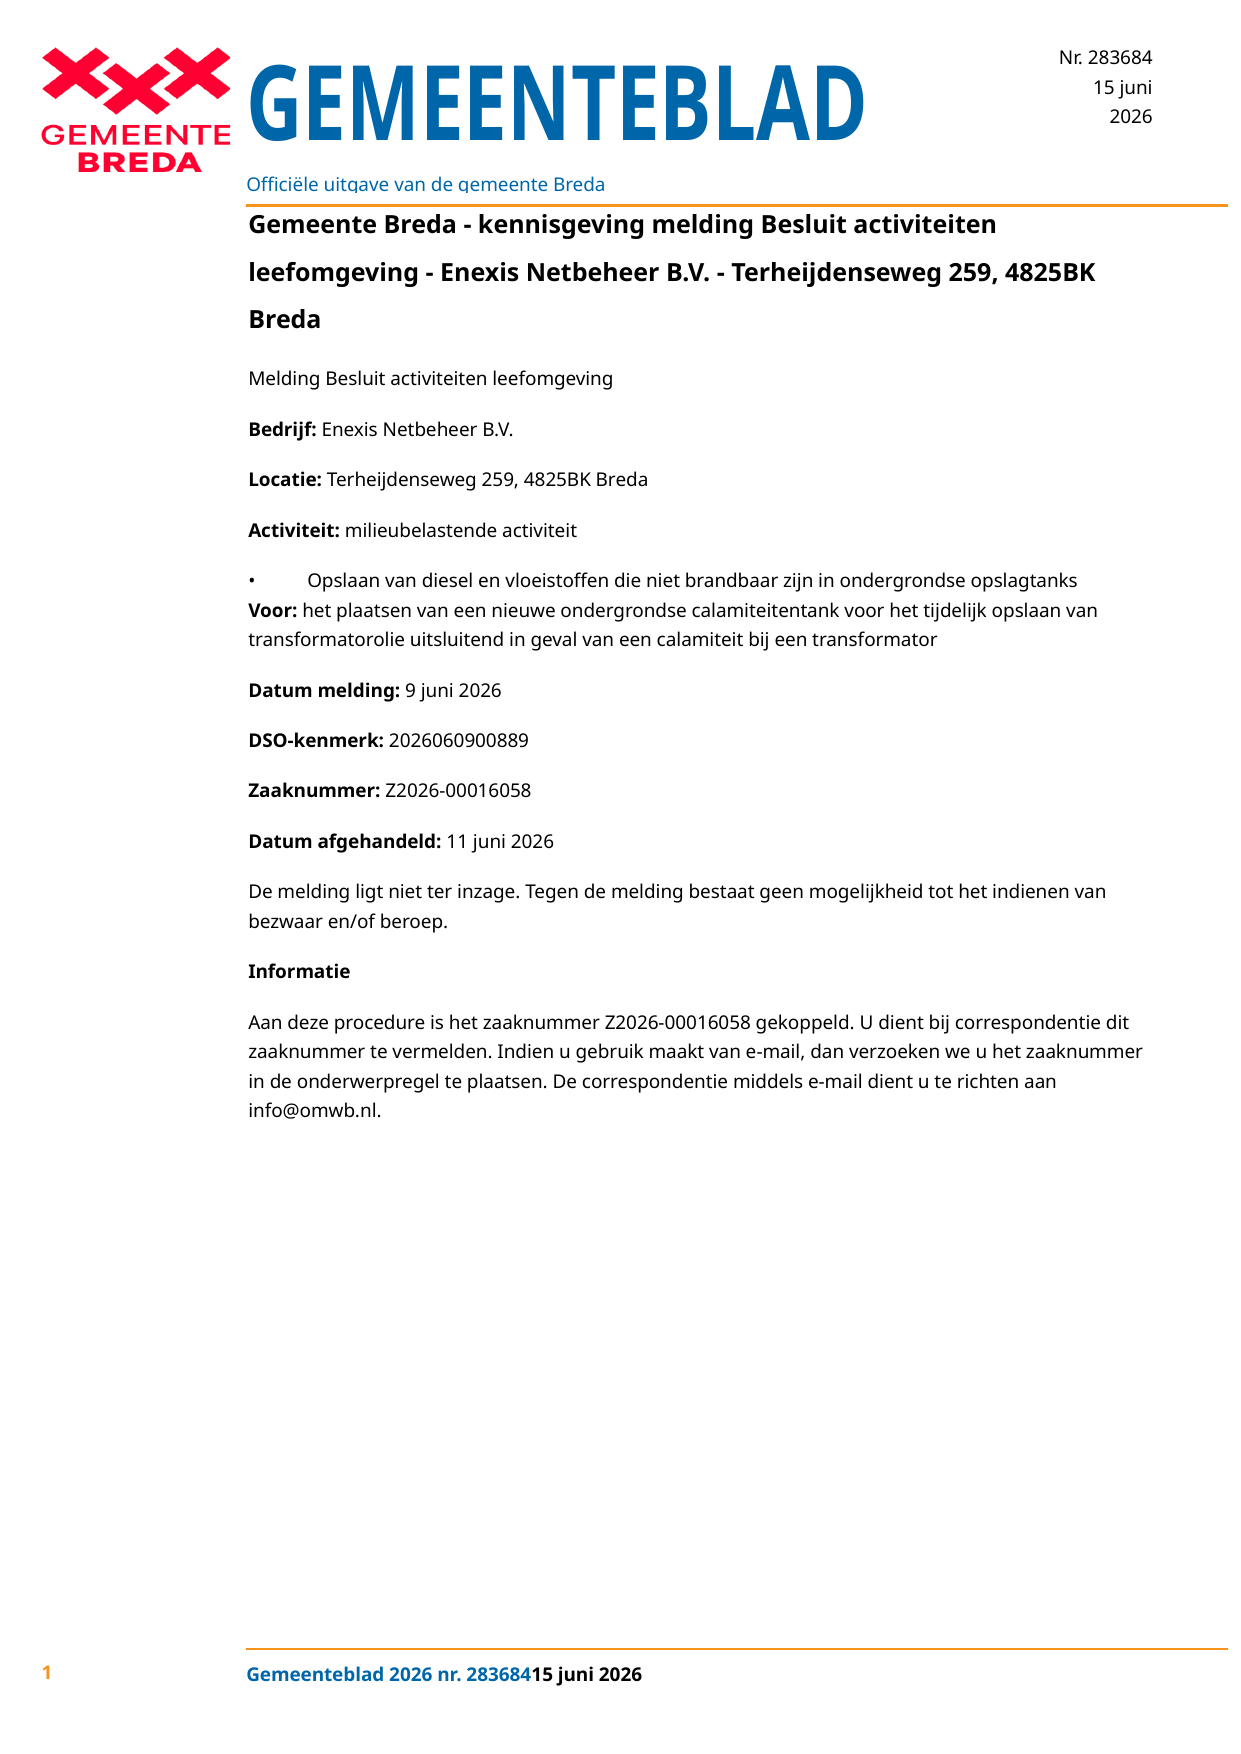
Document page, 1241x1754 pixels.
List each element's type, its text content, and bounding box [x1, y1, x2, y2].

text Aan deze procedure is het zaaknummer Z2026-00016058 gekoppeld. U dient bij correspondentie dit zaaknummer te vermelden. Indien u gebruik maakt van e-mail, dan verzoeken we u het zaaknummer in de onderwerpregel te plaatsen. De correspondentie middels e-mail dient u te richten aan info@omwb.nl. [248, 1009, 1152, 1123]
picture [41, 47, 231, 172]
text Bedrijf: Enexis Netbeheer B.V. [248, 416, 1152, 442]
list Opslaan van diesel en vloeistoffen die niet brandbaar zijn in ondergrondse opslagtanks [248, 567, 1152, 593]
text De melding ligt niet ter inzage. Tegen de melding bestaat geen mogelijkheid tot het indienen van bezwaar en/of beroep. [248, 878, 1152, 934]
text Melding Besluit activiteiten leefomgeving [248, 366, 1152, 391]
text Zaaknummer: Z2026-00016058 [248, 778, 1152, 803]
text Locatie: Terheijdenseweg 259, 4825BK Breda [248, 466, 1152, 492]
text Informatie [248, 958, 1152, 984]
text Activiteit: milieubelastende activiteit [248, 517, 1152, 542]
text DSO-kenmerk: 2026060900889 [248, 727, 1152, 753]
text Gemeente Breda - kennisgeving melding Besluit activiteiten leefomgeving - Enexis Netbeheer B.V. - Terheijdenseweg 259, 4825BK Breda [248, 207, 1152, 336]
text Voor: het plaatsen van een nieuwe ondergrondse calamiteitentank voor het tijdelijk opslaan van transformatorolie uitsluitend in geval van een calamiteit bij een transformator [248, 597, 1152, 652]
text Datum afgehandeld: 11 juni 2026 [248, 828, 1152, 854]
text Datum melding: 9 juni 2026 [248, 677, 1152, 702]
